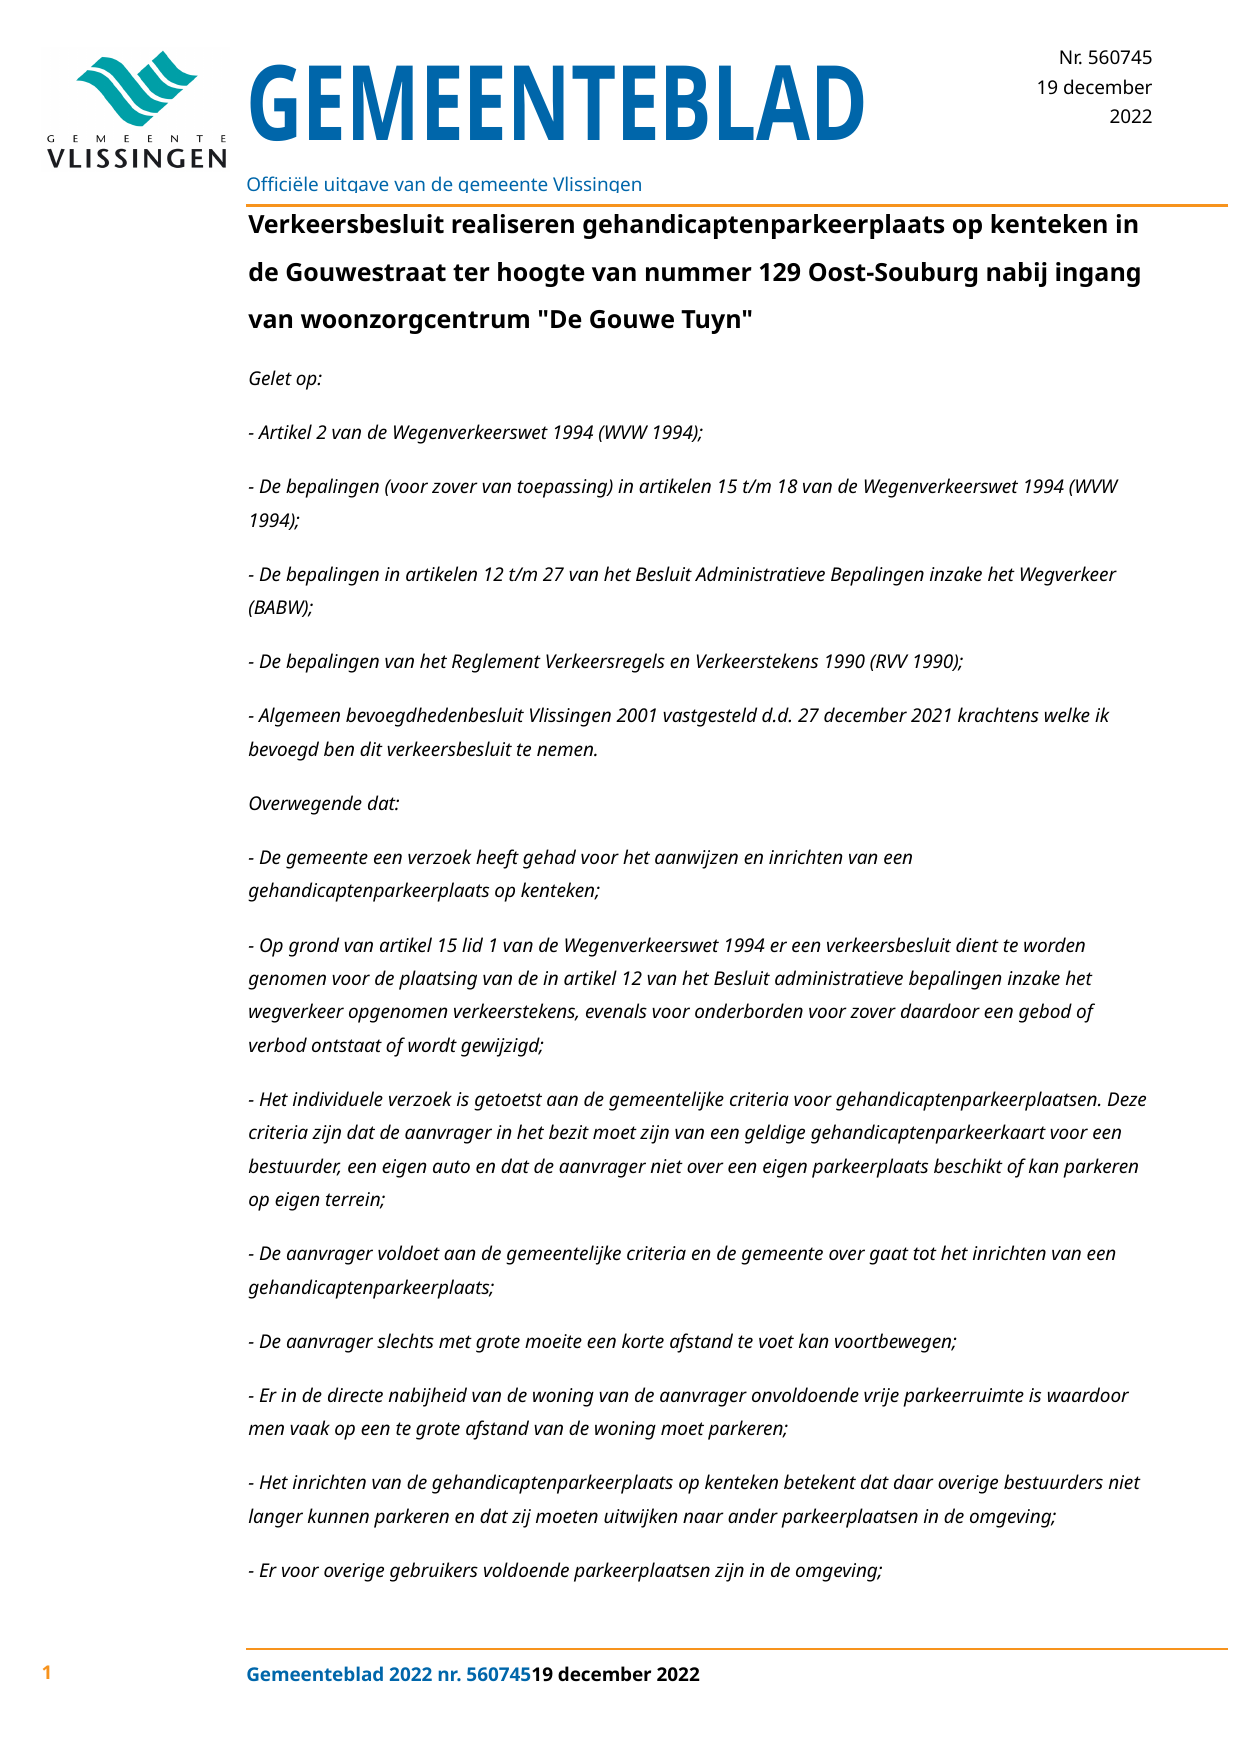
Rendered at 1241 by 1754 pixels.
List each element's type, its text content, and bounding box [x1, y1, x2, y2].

text - De bepalingen in artikelen 12 t/m 27 van het Besluit Administratieve Bepalingen inzake het Wegverkeer (BABW); [248, 561, 1152, 620]
picture [41, 47, 231, 172]
text - Het inrichten van de gehandicaptenparkeerplaats op kenteken betekent dat daar overige bestuurders niet langer kunnen parkeren en dat zij moeten uitwijken naar ander parkeerplaatsen in de omgeving; [248, 1469, 1152, 1529]
text Overwegende dat: [248, 790, 1152, 816]
text - De bepalingen van het Reglement Verkeersregels en Verkeerstekens 1990 (RVV 1990); [248, 649, 1152, 674]
text - De bepalingen (voor zover van toepassing) in artikelen 15 t/m 18 van de Wegenverkeerswet 1994 (WVW 1994); [248, 474, 1152, 533]
text - De aanvrager slechts met grote moeite een korte afstand te voet kan voortbewegen; [248, 1328, 1152, 1354]
text Gelet op: [248, 366, 1152, 391]
text - Op grond van artikel 15 lid 1 van de Wegenverkeerswet 1994 er een verkeersbesluit dient te worden genomen voor de plaatsing van de in artikel 12 van het Besluit administratieve bepalingen inzake het wegverkeer opgenomen verkeerstekens, evenals voor onderborden voor zover daardoor een gebod of verbod ontstaat of wordt gewijzigd; [248, 932, 1152, 1058]
text - De gemeente een verzoek heeft gehad voor het aanwijzen en inrichten van een gehandicaptenparkeerplaats op kenteken; [248, 844, 1152, 903]
text - Het individuele verzoek is getoetst aan de gemeentelijke criteria voor gehandicaptenparkeerplaatsen. Deze criteria zijn dat de aanvrager in het bezit moet zijn van een geldige gehandicaptenparkeerkaart voor een bestuurder, een eigen auto en dat de aanvrager niet over een eigen parkeerplaats beschikt of kan parkeren op eigen terrein; [248, 1086, 1152, 1212]
text - Algemeen bevoegdhedenbesluit Vlissingen 2001 vastgesteld d.d. 27 december 2021 krachtens welke ik bevoegd ben dit verkeersbesluit te nemen. [248, 703, 1152, 762]
text - Er in de directe nabijheid van de woning van de aanvrager onvoldoende vrije parkeerruimte is waardoor men vaak op een te grote afstand van de woning moet parkeren; [248, 1382, 1152, 1441]
text - De aanvrager voldoet aan de gemeentelijke criteria en de gemeente over gaat tot het inrichten van een gehandicaptenparkeerplaats; [248, 1241, 1152, 1300]
text - Er voor overige gebruikers voldoende parkeerplaatsen zijn in de omgeving; [248, 1557, 1152, 1583]
text - Artikel 2 van de Wegenverkeerswet 1994 (WVW 1994); [248, 419, 1152, 445]
text Verkeersbesluit realiseren gehandicaptenparkeerplaats op kenteken in de Gouwestraat ter hoogte van nummer 129 Oost-Souburg nabij ingang van woonzorgcentrum "De Gouwe Tuyn" [248, 207, 1152, 336]
